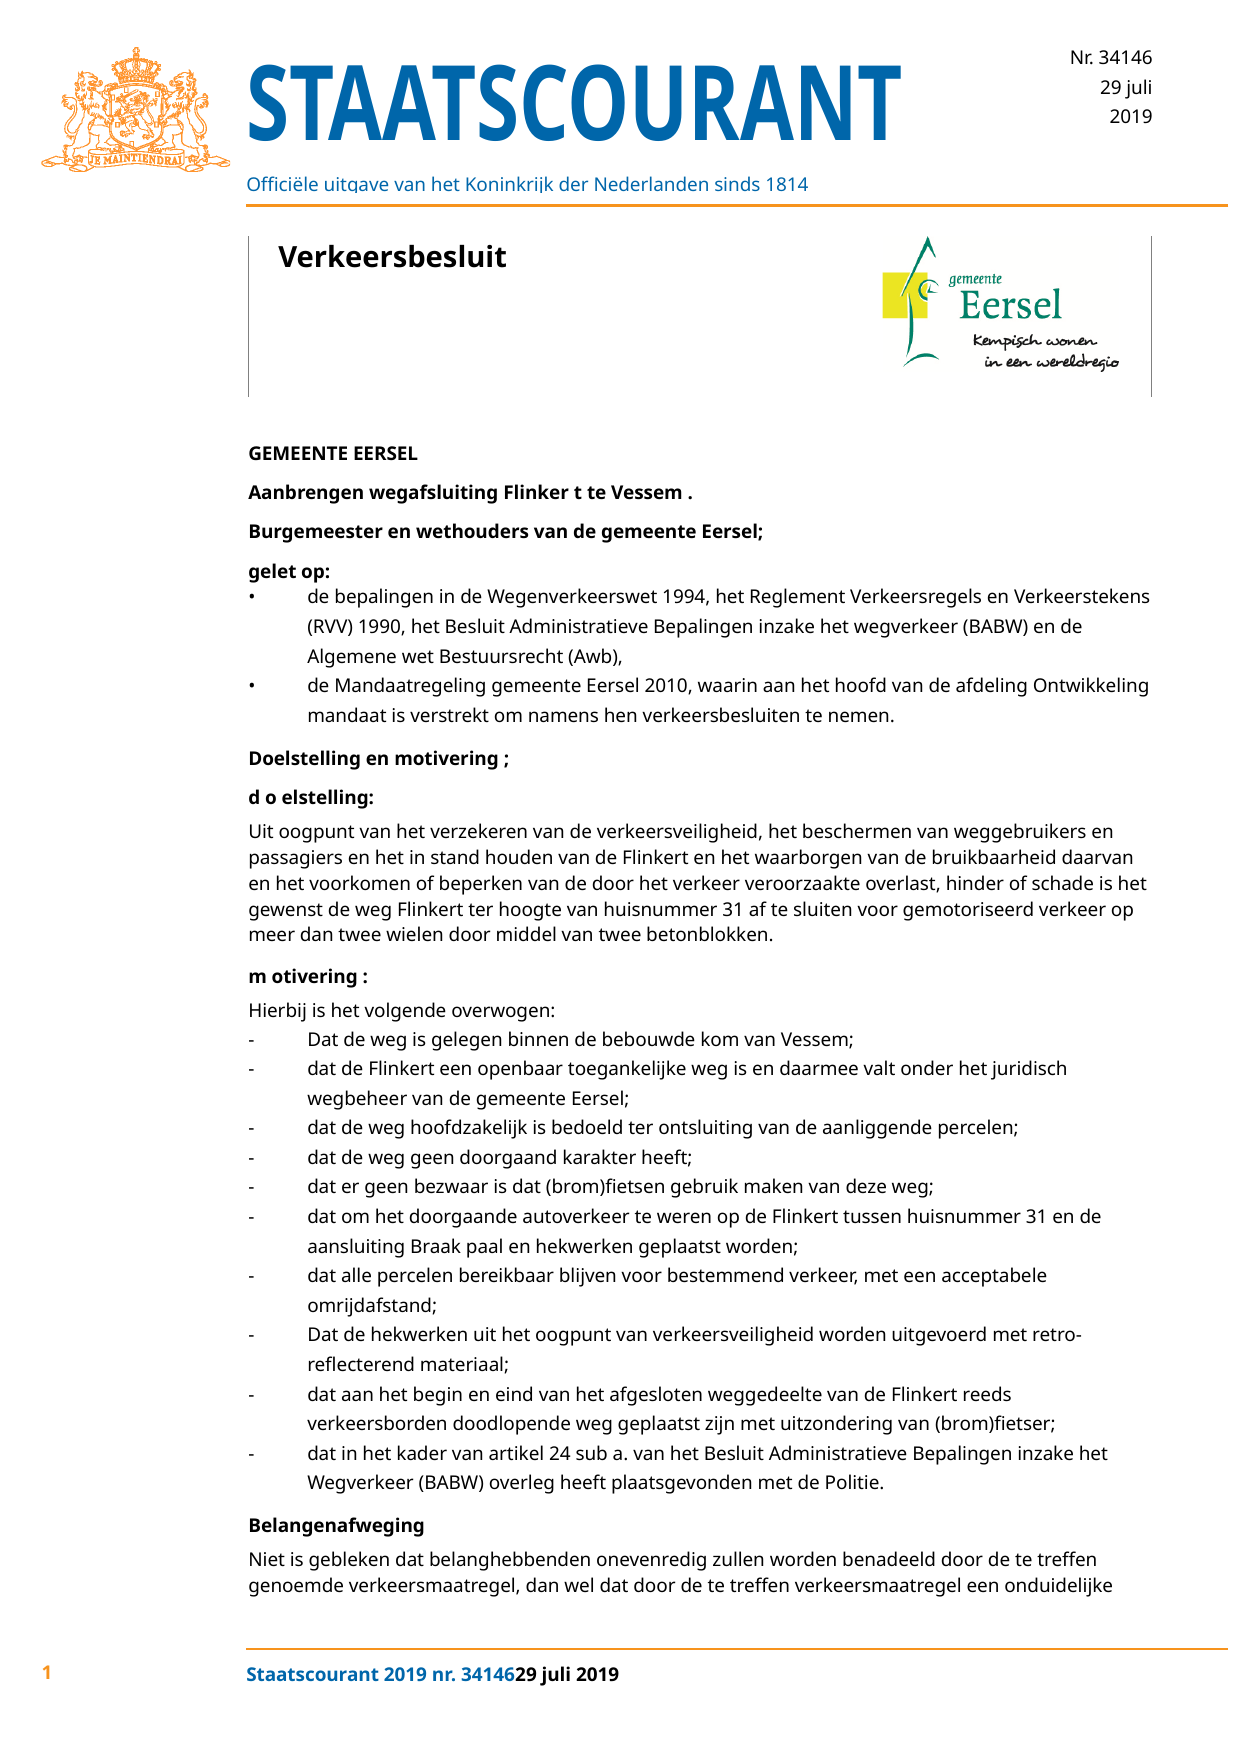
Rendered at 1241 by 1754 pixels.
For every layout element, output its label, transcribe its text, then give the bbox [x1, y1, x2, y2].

list dat de weg geen doorgaand karakter heeft; [248, 1144, 1152, 1170]
list dat in het kader van artikel 24 sub a. van het Besluit Administratieve Bepalingen inzake het Wegverkeer (BABW) overleg heeft plaatsgevonden met de Politie. [248, 1440, 1152, 1495]
text GEMEENTE EERSEL [248, 440, 1152, 466]
picture [882, 236, 1119, 372]
list dat om het doorgaande autoverkeer te weren op de Flinkert tussen huisnummer 31 en de aansluiting Braak paal en hekwerken geplaatst worden; [248, 1203, 1152, 1258]
text d o elstelling: [248, 784, 1152, 810]
list de Mandaatregeling gemeente Eersel 2010, waarin aan het hoofd van de afdeling Ontwikkeling mandaat is verstrekt om namens hen verkeersbesluiten te nemen. [248, 672, 1152, 728]
list de bepalingen in de Wegenverkeerswet 1994, het Reglement Verkeersregels en Verkeerstekens (RVV) 1990, het Besluit Administratieve Bepalingen inzake het wegverkeer (BABW) en de Algemene wet Bestuursrecht (Awb), [248, 584, 1152, 669]
list dat de Flinkert een openbaar toegankelijke weg is en daarmee valt onder het juridisch wegbeheer van de gemeente Eersel; [248, 1055, 1152, 1111]
picture [41, 47, 231, 172]
list dat er geen bezwaar is dat (brom)fietsen gebruik maken van deze weg; [248, 1174, 1152, 1199]
text gelet op: [248, 558, 1152, 584]
text Aanbrengen wegafsluiting Flinker t te Vessem . [248, 479, 1152, 505]
list Dat de weg is gelegen binnen de bebouwde kom van Vessem; [248, 1026, 1152, 1051]
list dat de weg hoofdzakelijk is bedoeld ter ontsluiting van de aanliggende percelen; [248, 1114, 1152, 1140]
text m otivering : [248, 963, 1152, 989]
table_header Verkeersbesluit [249, 236, 850, 397]
text Niet is gebleken dat belanghebbenden onevenredig zullen worden benadeeld door de te treffen genoemde verkeersmaatregel, dan wel dat door de te treffen verkeersmaatregel een onduidelijke [248, 1547, 1152, 1598]
list dat aan het begin en eind van het afgesloten weggedeelte van de Flinkert reeds verkeersborden doodlopende weg geplaatst zijn met uitzondering van (brom)fietser; [248, 1381, 1152, 1436]
text Burgemeester en wethouders van de gemeente Eersel; [248, 519, 1152, 544]
text Hierbij is het volgende overwogen: [248, 997, 1152, 1023]
table_header [850, 236, 1151, 397]
list dat alle percelen bereikbaar blijven voor bestemmend verkeer, met een acceptabele omrijdafstand; [248, 1262, 1152, 1318]
text Uit oogpunt van het verzekeren van de verkeersveiligheid, het beschermen van weggebruikers en passagiers en het in stand houden van de Flinkert en het waarborgen van de bruikbaarheid daarvan en het voorkomen of beperken van de door het verkeer veroorzaakte overlast, hinder of schade is het gewenst de weg Flinkert ter hoogte van huisnummer 31 af te sluiten voor gemotoriseerd verkeer op meer dan twee wielen door middel van twee betonblokken. [248, 818, 1152, 947]
list Dat de hekwerken uit het oogpunt van verkeersveiligheid worden uitgevoerd met retro-reflecterend materiaal; [248, 1322, 1152, 1377]
text Belangenafweging [248, 1513, 1152, 1538]
text Doelstelling en motivering ; [248, 745, 1152, 771]
